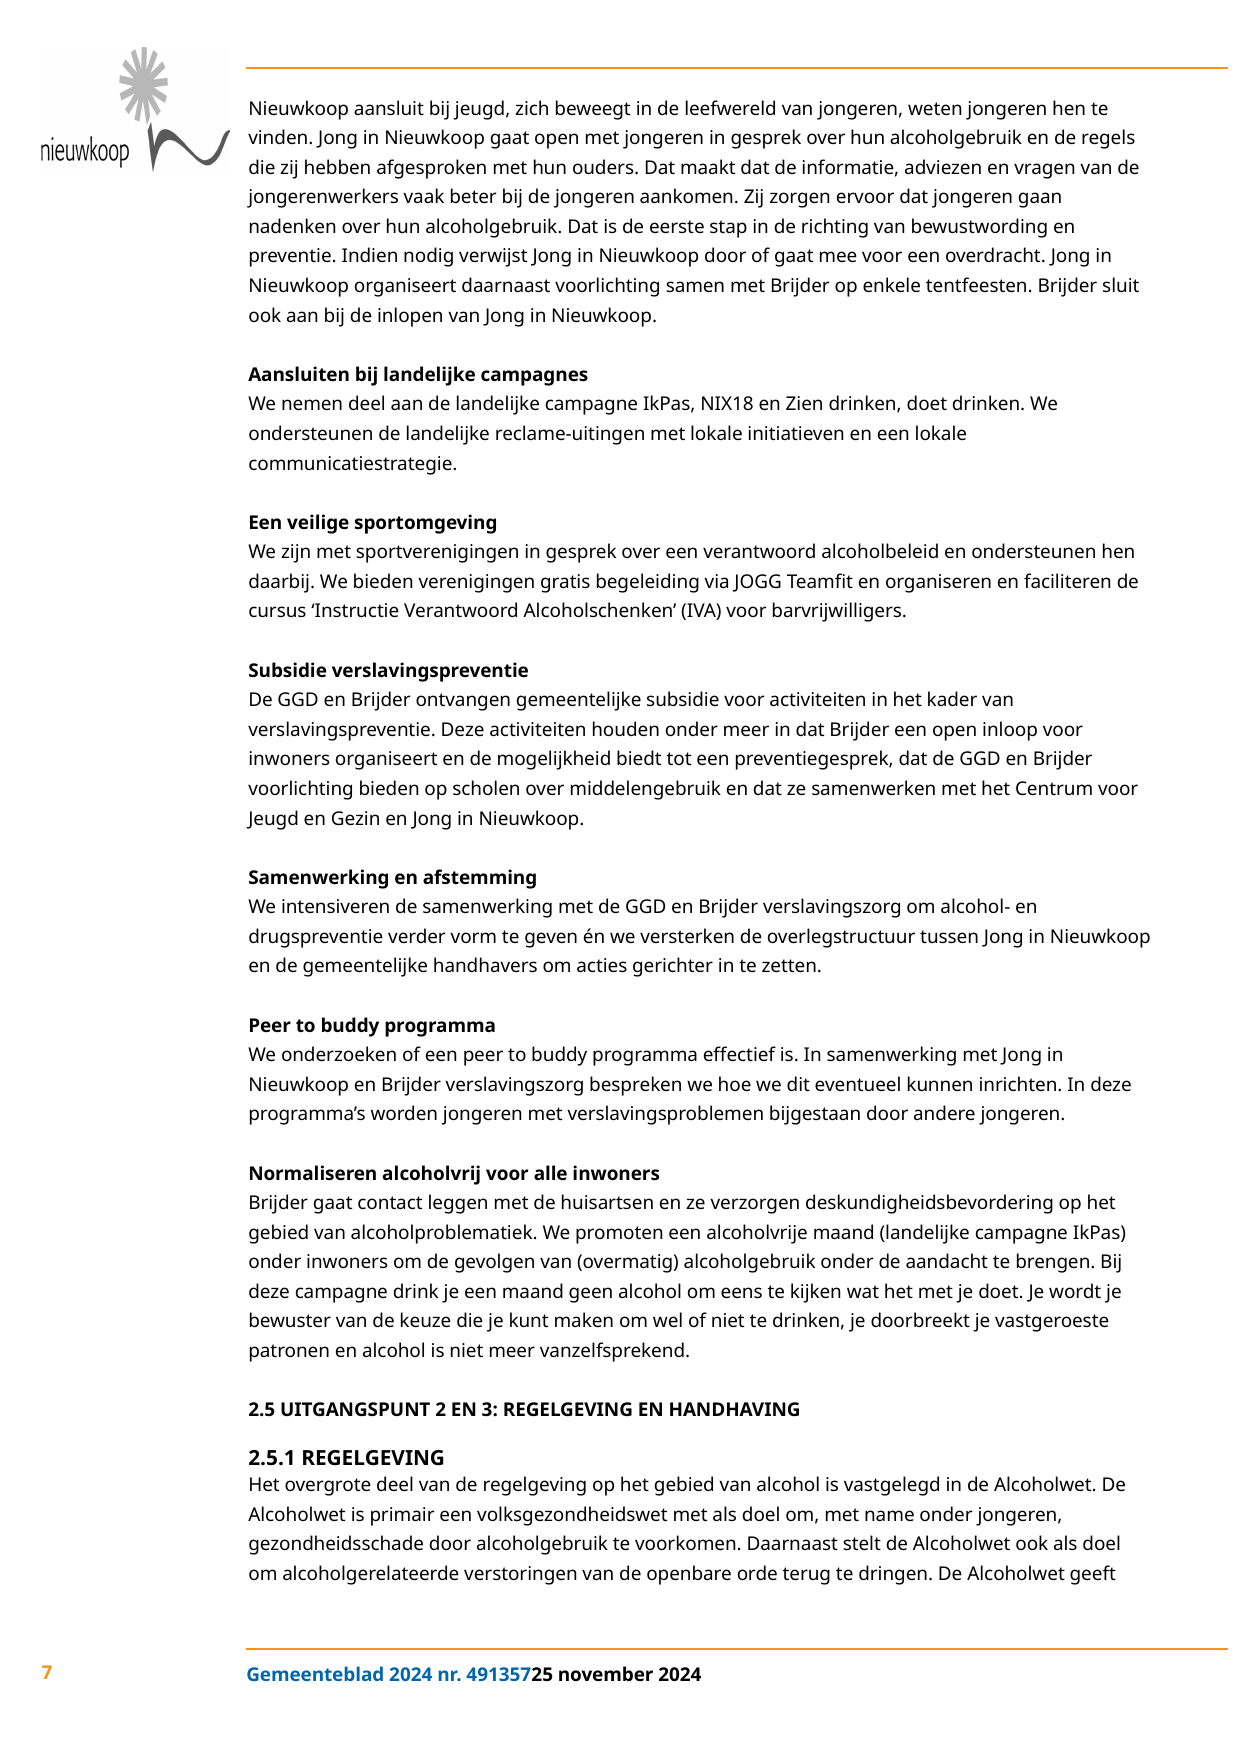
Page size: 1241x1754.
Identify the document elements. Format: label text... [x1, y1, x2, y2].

text 2.5.1 REGELGEVING [248, 1443, 1152, 1471]
text Samenwerking en afstemming [248, 864, 1152, 890]
text We nemen deel aan de landelijke campagne IkPas, NIX18 en Zien drinken, doet drinken. We ondersteunen de landelijke reclame-uitingen met lokale initiatieven en een lokale communicatiestrategie. [248, 391, 1152, 476]
text De GGD en Brijder ontvangen gemeentelijke subsidie voor activiteiten in het kader van verslavingspreventie. Deze activiteiten houden onder meer in dat Brijder een open inloop voor inwoners organiseert en de mogelijkheid biedt tot een preventiegesprek, dat de GGD en Brijder voorlichting bieden op scholen over middelengebruik en dat ze samenwerken met het Centrum voor Jeugd en Gezin en Jong in Nieuwkoop. [248, 686, 1152, 831]
text Een veilige sportomgeving [248, 509, 1152, 535]
text Subsidie verslavingspreventie [248, 657, 1152, 683]
text Normaliseren alcoholvrij voor alle inwoners [248, 1160, 1152, 1186]
picture [41, 47, 231, 172]
text We zijn met sportverenigingen in gesprek over een verantwoord alcoholbeleid en ondersteunen hen daarbij. We bieden verenigingen gratis begeleiding via JOGG Teamfit en organiseren en faciliteren de cursus ‘Instructie Verantwoord Alcoholschenken’ (IVA) voor barvrijwilligers. [248, 538, 1152, 623]
text We onderzoeken of een peer to buddy programma effectief is. In samenwerking met Jong in Nieuwkoop en Brijder verslavingszorg bespreken we hoe we dit eventueel kunnen inrichten. In deze programma’s worden jongeren met verslavingsproblemen bijgestaan door andere jongeren. [248, 1041, 1152, 1126]
text Brijder gaat contact leggen met de huisartsen en ze verzorgen deskundigheidsbevordering op het gebied van alcoholproblematiek. We promoten een alcoholvrije maand (landelijke campagne IkPas) onder inwoners om de gevolgen van (overmatig) alcoholgebruik onder de aandacht te brengen. Bij deze campagne drink je een maand geen alcohol om eens te kijken wat het met je doet. Je wordt je bewuster van de keuze die je kunt maken om wel of niet te drinken, je doorbreekt je vastgeroeste patronen en alcohol is niet meer vanzelfsprekend. [248, 1189, 1152, 1363]
text We intensiveren de samenwerking met de GGD en Brijder verslavingszorg om alcohol- en drugspreventie verder vorm te geven én we versterken de overlegstructuur tussen Jong in Nieuwkoop en de gemeentelijke handhavers om acties gerichter in te zetten. [248, 893, 1152, 978]
text Het overgrote deel van de regelgeving op het gebied van alcohol is vastgelegd in de Alcoholwet. De Alcoholwet is primair een volksgezondheidswet met als doel om, met name onder jongeren, gezondheidsschade door alcoholgebruik te voorkomen. Daarnaast stelt de Alcoholwet ook als doel om alcoholgerelateerde verstoringen van de openbare orde terug te dringen. De Alcoholwet geeft [248, 1471, 1152, 1586]
text Aansluiten bij landelijke campagnes [248, 361, 1152, 387]
text Nieuwkoop aansluit bij jeugd, zich beweegt in de leefwereld van jongeren, weten jongeren hen te vinden. Jong in Nieuwkoop gaat open met jongeren in gesprek over hun alcoholgebruik en de regels die zij hebben afgesproken met hun ouders. Dat maakt dat de informatie, adviezen en vragen van de jongerenwerkers vaak beter bij de jongeren aankomen. Zij zorgen ervoor dat jongeren gaan nadenken over hun alcoholgebruik. Dat is de eerste stap in de richting van bewustwording en preventie. Indien nodig verwijst Jong in Nieuwkoop door of gaat mee voor een overdracht. Jong in Nieuwkoop organiseert daarnaast voorlichting samen met Brijder op enkele tentfeesten. Brijder sluit ook aan bij de inlopen van Jong in Nieuwkoop. [248, 95, 1152, 328]
text 2.5 UITGANGSPUNT 2 EN 3: REGELGEVING EN HANDHAVING [248, 1396, 1152, 1422]
text Peer to buddy programma [248, 1012, 1152, 1038]
